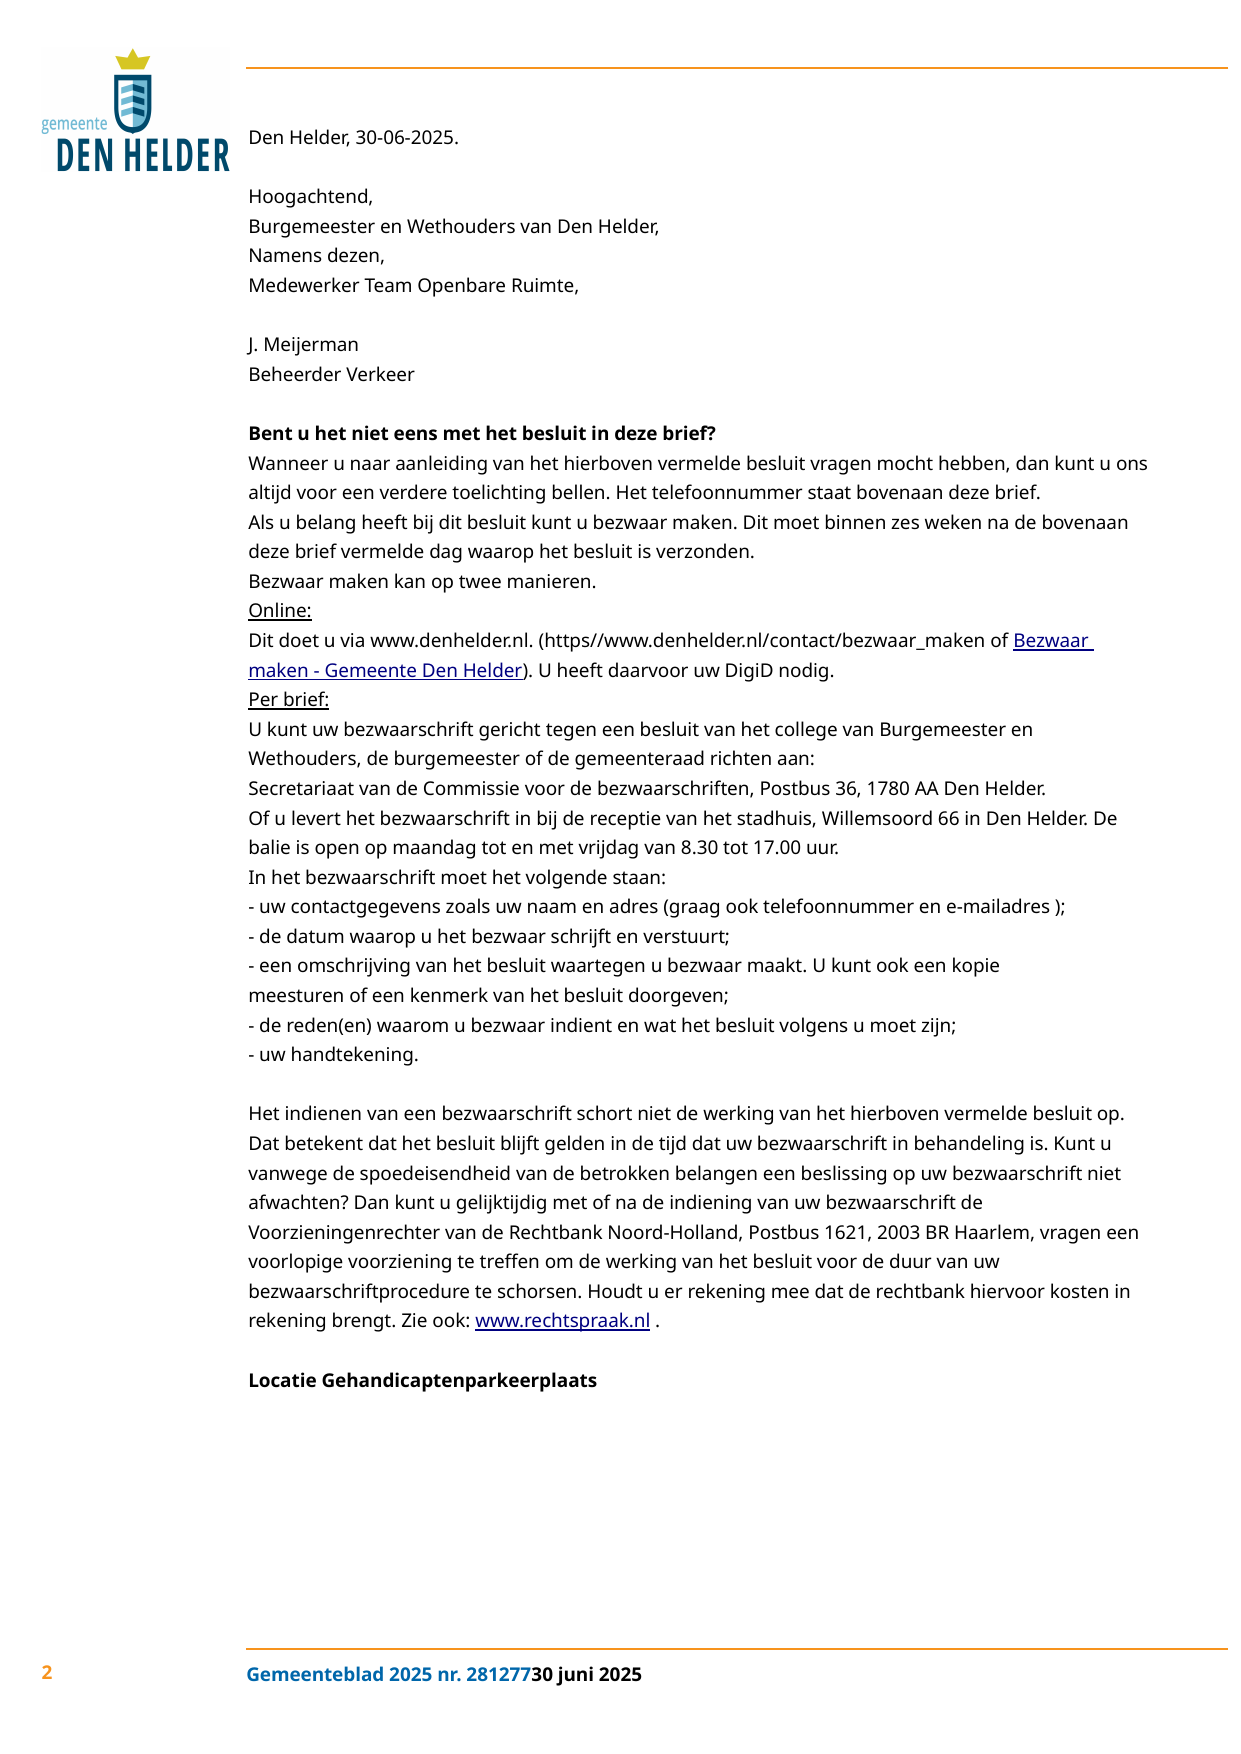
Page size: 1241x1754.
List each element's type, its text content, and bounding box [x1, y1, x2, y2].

text - de datum waarop u het bezwaar schrijft en verstuurt; [248, 923, 1152, 949]
picture [220, 160, 224, 172]
text Het indienen van een bezwaarschrift schort niet de werking van het hierboven vermelde besluit op. Dat betekent dat het besluit blijft gelden in de tijd dat uw bezwaarschrift in behandeling is. Kunt u vanwege de spoedeisendheid van de betrokken belangen een beslissing op uw bezwaarschrift niet afwachten? Dan kunt u gelijktijdig met of na de indiening van uw bezwaarschrift de Voorzieningenrechter van de Rechtbank Noord-Holland, Postbus 1621, 2003 BR Haarlem, vragen een voorlopige voorziening te treffen om de werking van het besluit voor de duur van uw bezwaarschriftprocedure te schorsen. Houdt u er rekening mee dat de rechtbank hiervoor kosten in rekening brengt. Zie ook: www.rechtspraak.nl . [248, 1101, 1152, 1333]
text Den Helder, 30-06-2025. [248, 124, 1152, 150]
text In het bezwaarschrift moet het volgende staan: [248, 864, 1152, 890]
text Dit doet u via www.denhelder.nl. (https//www.denhelder.nl/contact/bezwaar_maken of Bezwaar maken - Gemeente Den Helder). U heeft daarvoor uw DigiD nodig. [248, 627, 1152, 683]
text Of u levert het bezwaarschrift in bij de receptie van het stadhuis, Willemsoord 66 in Den Helder. De [248, 805, 1152, 831]
text Bent u het niet eens met het besluit in deze brief? [248, 420, 1152, 446]
text Burgemeester en Wethouders van Den Helder, [248, 213, 1152, 239]
text - een omschrijving van het besluit waartegen u bezwaar maakt. U kunt ook een kopie [248, 953, 1152, 978]
text Secretariaat van de Commissie voor de bezwaarschriften, Postbus 36, 1780 AA Den Helder. [248, 775, 1152, 801]
text Per brief: [248, 686, 1152, 712]
text Hoogachtend, [248, 183, 1152, 209]
text U kunt uw bezwaarschrift gericht tegen een besluit van het college van Burgemeester en Wethouders, de burgemeester of de gemeenteraad richten aan: [248, 716, 1152, 771]
picture [100, 154, 106, 172]
picture [182, 144, 187, 165]
picture [63, 144, 68, 165]
text Wanneer u naar aanleiding van het hierboven vermelde besluit vragen mocht hebben, dan kunt u ons altijd voor een verdere toelichting bellen. Het telefoonnummer staat bovenaan deze brief. [248, 450, 1152, 505]
text - uw handtekening. [248, 1041, 1152, 1067]
text Bezwaar maken kan op twee manieren. [248, 568, 1152, 594]
text - de reden(en) waarom u bezwaar indient en wat het besluit volgens u moet zijn; [248, 1012, 1152, 1038]
text meesturen of een kenmerk van het besluit doorgeven; [248, 982, 1152, 1008]
picture [130, 157, 135, 172]
picture [41, 47, 231, 172]
text - uw contactgegevens zoals uw naam en adres (graag ook telefoonnummer en e-mailadres ); [248, 893, 1152, 919]
text Als u belang heeft bij dit besluit kunt u bezwaar maken. Dit moet binnen zes weken na de bovenaan deze brief vermelde dag waarop het besluit is verzonden. [248, 509, 1152, 564]
text Beheerder Verkeer [248, 361, 1152, 387]
text Locatie Gehandicaptenparkeerplaats [248, 1367, 1152, 1393]
text Medewerker Team Openbare Ruimte, [248, 272, 1152, 298]
text Online: [248, 598, 1152, 623]
text Namens dezen, [248, 243, 1152, 268]
text balie is open op maandag tot en met vrijdag van 8.30 tot 17.00 uur. [248, 834, 1152, 860]
text J. Meijerman [248, 331, 1152, 357]
